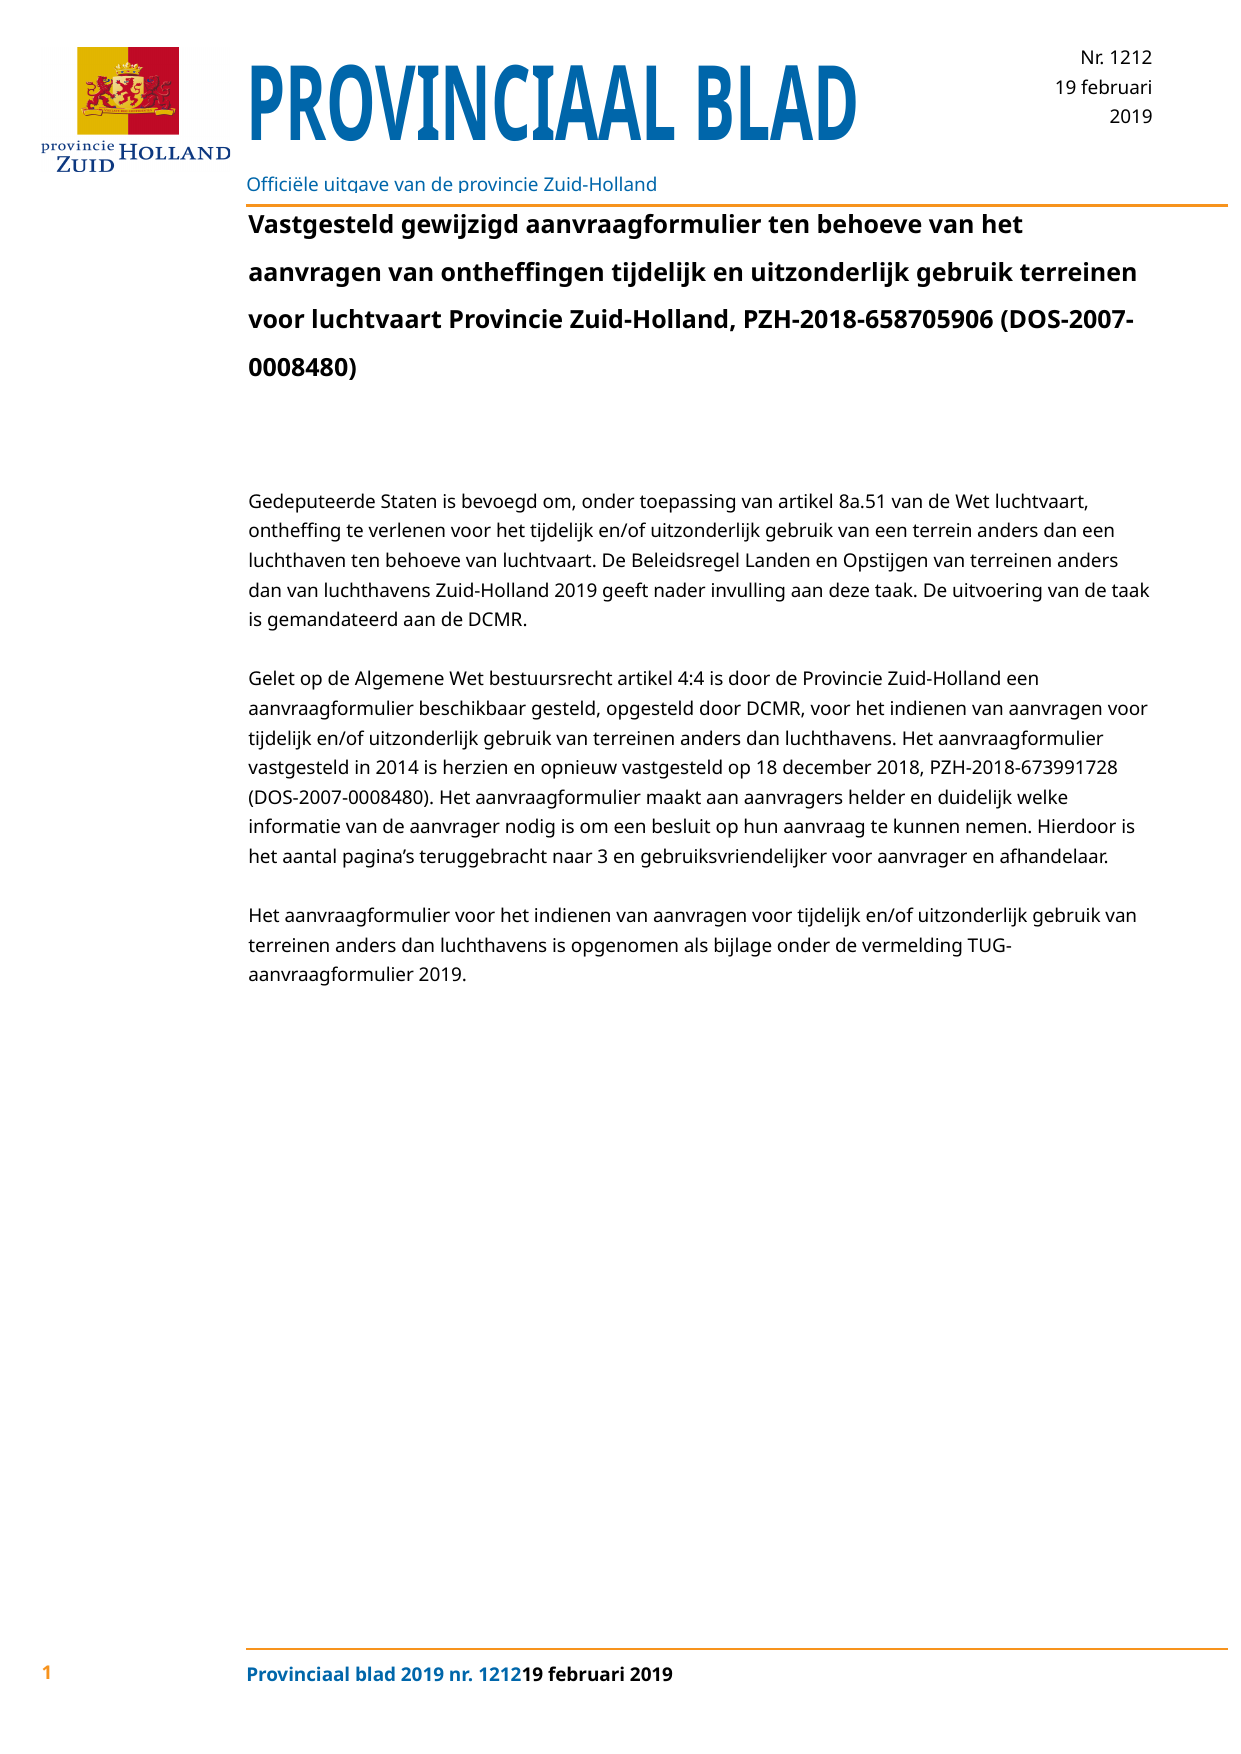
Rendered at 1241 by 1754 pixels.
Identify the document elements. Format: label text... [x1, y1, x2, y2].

text Vastgesteld gewijzigd aanvraagformulier ten behoeve van het aanvragen van ontheffingen tijdelijk en uitzonderlijk gebruik terreinen voor luchtvaart Provincie Zuid-Holland, PZH-2018-658705906 (DOS-2007-0008480) [248, 207, 1152, 384]
text ontheffing te verlenen voor het tijdelijk en/of uitzonderlijk gebruik van een terrein anders dan een [248, 518, 1152, 543]
text Gedeputeerde Staten is bevoegd om, onder toepassing van artikel 8a.51 van de Wet luchtvaart, [248, 488, 1152, 514]
text luchthaven ten behoeve van luchtvaart. De Beleidsregel Landen en Opstijgen van terreinen anders dan van luchthavens Zuid-Holland 2019 geeft nader invulling aan deze taak. De uitvoering van de taak is gemandateerd aan de DCMR. [248, 547, 1152, 632]
text Het aanvraagformulier voor het indienen van aanvragen voor tijdelijk en/of uitzonderlijk gebruik van terreinen anders dan luchthavens is opgenomen als bijlage onder de vermelding TUG-aanvraagformulier 2019. [248, 902, 1152, 987]
picture [41, 47, 231, 172]
text Gelet op de Algemene Wet bestuursrecht artikel 4:4 is door de Provincie Zuid-Holland een aanvraagformulier beschikbaar gesteld, opgesteld door DCMR, voor het indienen van aanvragen voor tijdelijk en/of uitzonderlijk gebruik van terreinen anders dan luchthavens. Het aanvraagformulier vastgesteld in 2014 is herzien en opnieuw vastgesteld op 18 december 2018, PZH-2018-673991728 (DOS-2007-0008480). Het aanvraagformulier maakt aan aanvragers helder en duidelijk welke informatie van de aanvrager nodig is om een besluit op hun aanvraag te kunnen nemen. Hierdoor is het aantal pagina’s teruggebracht naar 3 en gebruiksvriendelijker voor aanvrager en afhandelaar. [248, 666, 1152, 869]
